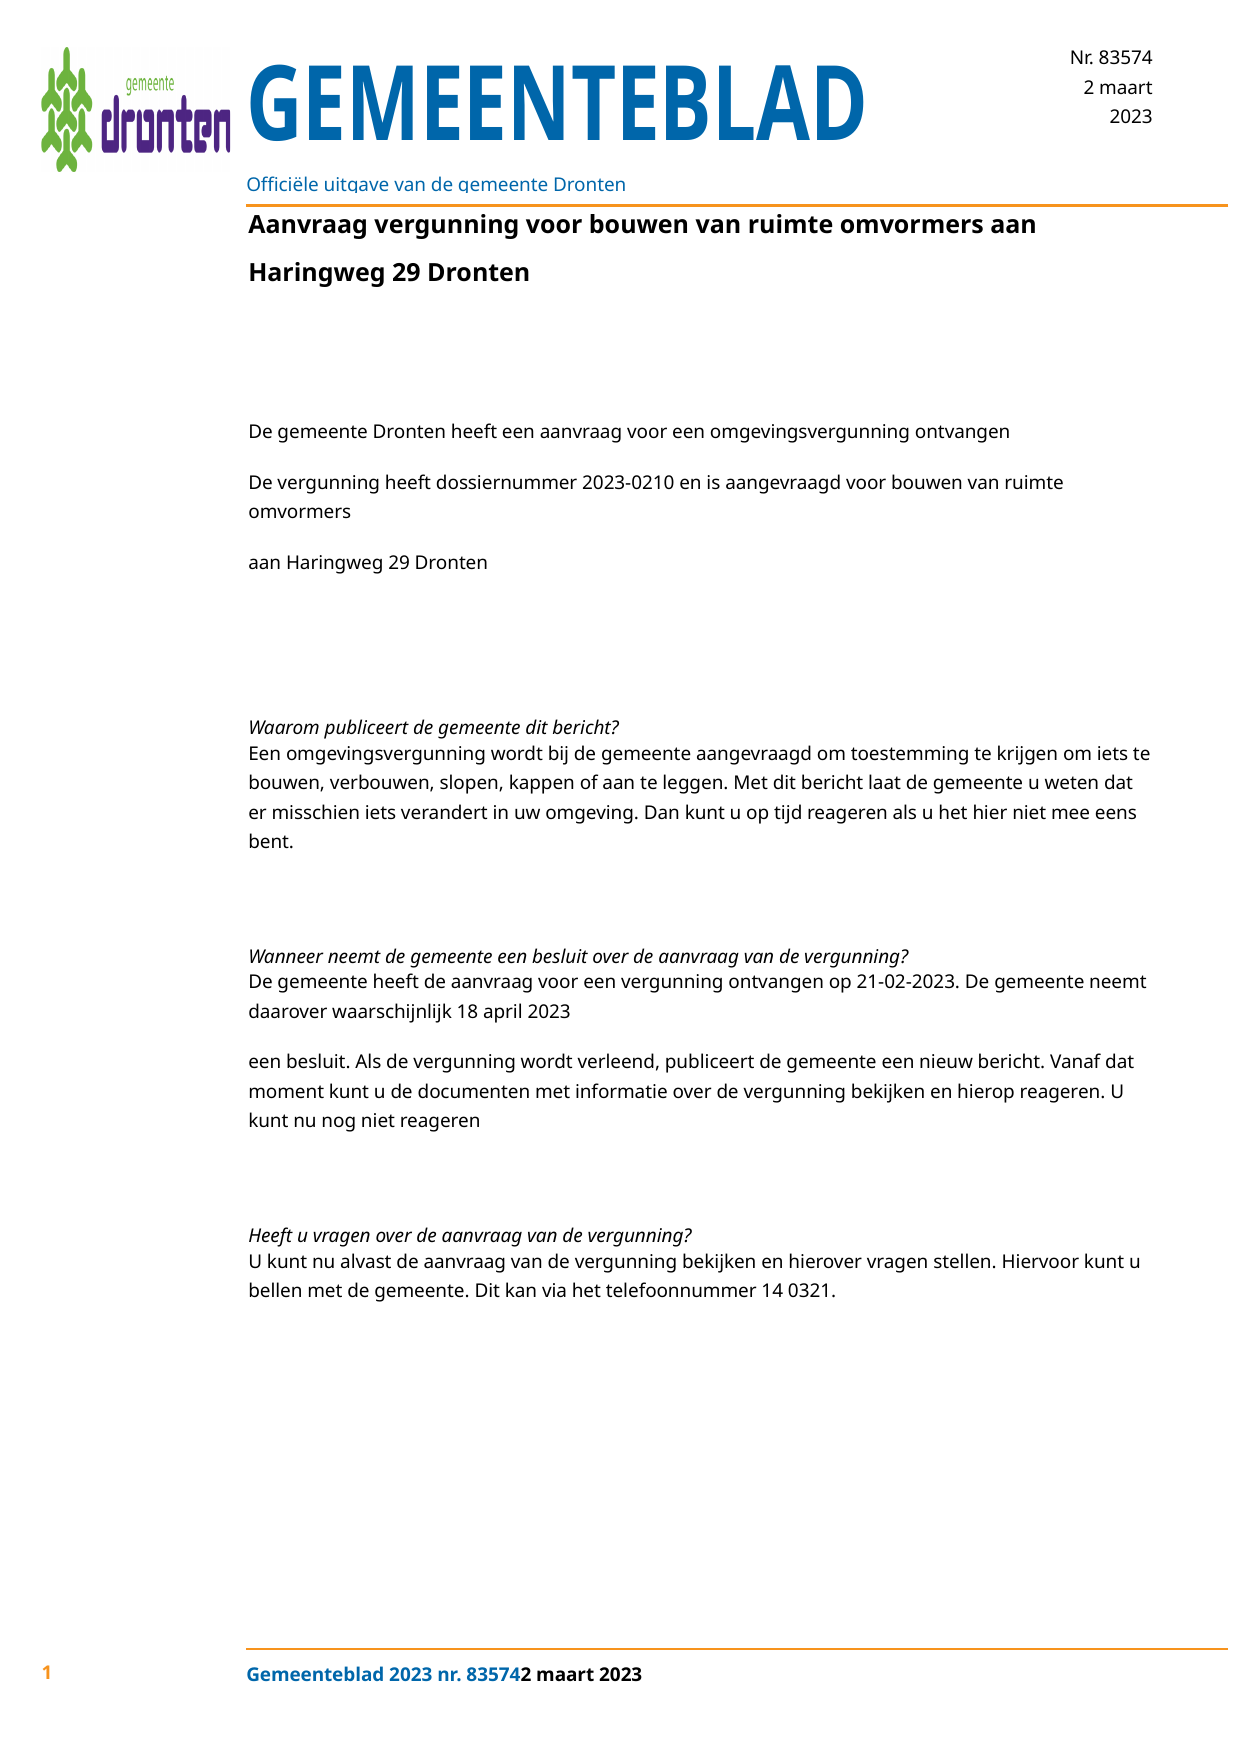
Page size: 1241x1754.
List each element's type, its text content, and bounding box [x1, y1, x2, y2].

text U kunt nu alvast de aanvraag van de vergunning bekijken en hierover vragen stellen. Hiervoor kunt u bellen met de gemeente. Dit kan via het telefoonnummer 14 0321. [248, 1248, 1152, 1303]
text Een omgevingsvergunning wordt bij de gemeente aangevraagd om toestemming te krijgen om iets te bouwen, verbouwen, slopen, kappen of aan te leggen. Met dit bericht laat de gemeente u weten dat er misschien iets verandert in uw omgeving. Dan kunt u op tijd reageren als u het hier niet mee eens bent. [248, 740, 1152, 854]
text De vergunning heeft dossiernummer 2023-0210 en is aangevraagd voor bouwen van ruimte omvormers [248, 469, 1152, 524]
text Waarom publiceert de gemeente dit bericht? [248, 714, 1152, 740]
text Heeft u vragen over de aanvraag van de vergunning? [248, 1222, 1152, 1248]
text aan Haringweg 29 Dronten [248, 549, 1152, 575]
text een besluit. Als de vergunning wordt verleend, publiceert de gemeente een nieuw bericht. Vanaf dat moment kunt u de documenten met informatie over de vergunning bekijken en hierop reageren. U kunt nu nog niet reageren [248, 1048, 1152, 1133]
text Wanneer neemt de gemeente een besluit over de aanvraag van de vergunning? [248, 943, 1152, 968]
text De gemeente Dronten heeft een aanvraag voor een omgevingsvergunning ontvangen [248, 419, 1152, 444]
picture [41, 47, 231, 172]
text De gemeente heeft de aanvraag voor een vergunning ontvangen op 21-02-2023. De gemeente neemt daarover waarschijnlijk 18 april 2023 [248, 968, 1152, 1024]
text Aanvraag vergunning voor bouwen van ruimte omvormers aan Haringweg 29 Dronten [248, 207, 1152, 288]
